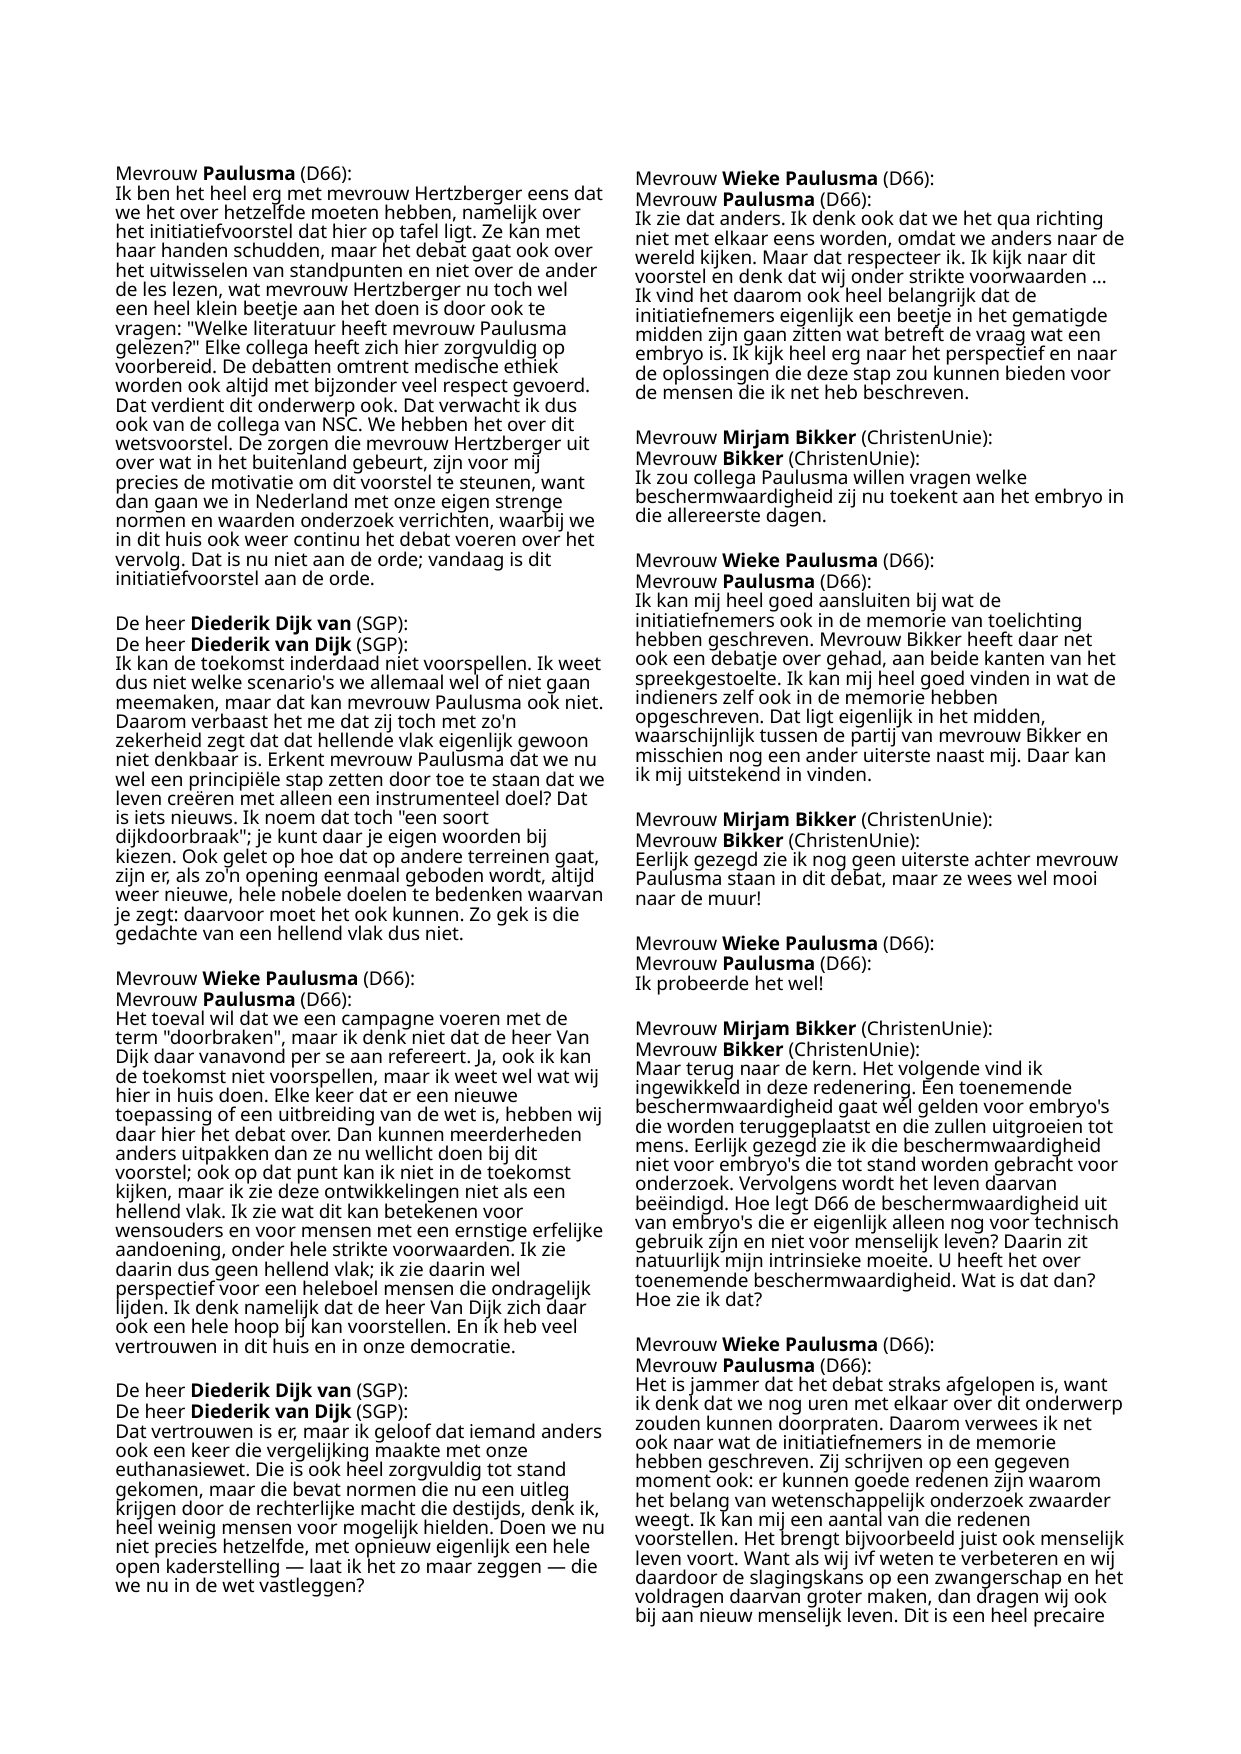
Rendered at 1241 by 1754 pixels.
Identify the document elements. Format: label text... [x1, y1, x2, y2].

text Ik kan mij heel goed aansluiten bij wat de initiatiefnemers ook in de memorie van toelichting hebben geschreven. Mevrouw Bikker heeft daar net ook een debatje over gehad, aan beide kanten van het spreekgestoelte. Ik kan mij heel goed vinden in wat de indieners zelf ook in de memorie hebben opgeschreven. Dat ligt eigenlijk in het midden, waarschijnlijk tussen de partij van mevrouw Bikker en misschien nog een ander uiterste naast mij. Daar kan ik mij uitstekend in vinden. [635, 592, 1125, 785]
text Mevrouw Paulusma (D66): [635, 573, 1125, 592]
text Eerlijk gezegd zie ik nog geen uiterste achter mevrouw Paulusma staan in dit debat, maar ze wees wel mooi naar de muur! [635, 851, 1125, 909]
text Mevrouw Mirjam Bikker (ChristenUnie): [635, 424, 1125, 449]
text De heer Diederik Dijk van (SGP): [115, 610, 605, 636]
text Ik zie dat anders. Ik denk ook dat we het qua richting niet met elkaar eens worden, omdat we anders naar de wereld kijken. Maar dat respecteer ik. Ik kijk naar dit voorstel en denk dat wij onder strikte voorwaarden … Ik vind het daarom ook heel belangrijk dat de initiatiefnemers eigenlijk een beetje in het gematigde midden zijn gaan zitten wat betreft de vraag wat een embryo is. Ik kijk heel erg naar het perspectief en naar de oplossingen die deze stap zou kunnen bieden voor de mensen die ik net heb beschreven. [635, 210, 1125, 403]
text Mevrouw Wieke Paulusma (D66): [635, 1331, 1125, 1357]
text Ik ben het heel erg met mevrouw Hertzberger eens dat we het over hetzelfde moeten hebben, namelijk over het initiatiefvoorstel dat hier op tafel ligt. Ze kan met haar handen schudden, maar het debat gaat ook over het uitwisselen van standpunten en niet over de ander de les lezen, wat mevrouw Hertzberger nu toch wel een heel klein beetje aan het doen is door ook te vragen: "Welke literatuur heeft mevrouw Paulusma gelezen?" Elke collega heeft zich hier zorgvuldig op voorbereid. De debatten omtrent medische ethiek worden ook altijd met bijzonder veel respect gevoerd. Dat verdient dit onderwerp ook. Dat verwacht ik dus ook van de collega van NSC. We hebben het over dit wetsvoorstel. De zorgen die mevrouw Hertzberger uit over wat in het buitenland gebeurt, zijn voor mij precies de motivatie om dit voorstel te steunen, want dan gaan we in Nederland met onze eigen strenge normen en waarden onderzoek verrichten, waarbij we in dit huis ook weer continu het debat voeren over het vervolg. Dat is nu niet aan de orde; vandaag is dit initiatiefvoorstel aan de orde. [115, 184, 605, 589]
text Mevrouw Wieke Paulusma (D66): [635, 165, 1125, 191]
text Mevrouw Paulusma (D66): [635, 1357, 1125, 1376]
text Mevrouw Bikker (ChristenUnie): [635, 832, 1125, 851]
text Mevrouw Paulusma (D66): [635, 955, 1125, 975]
text Maar terug naar de kern. Het volgende vind ik ingewikkeld in deze redenering. Een toenemende beschermwaardigheid gaat wél gelden voor embryo's die worden teruggeplaatst en die zullen uitgroeien tot mens. Eerlijk gezegd zie ik die beschermwaardigheid niet voor embryo's die tot stand worden gebracht voor onderzoek. Vervolgens wordt het leven daarvan beëindigd. Hoe legt D66 de beschermwaardigheid uit van embryo's die er eigenlijk alleen nog voor technisch gebruik zijn en niet voor menselijk leven? Daarin zit natuurlijk mijn intrinsieke moeite. U heeft het over toenemende beschermwaardigheid. Wat is dat dan? Hoe zie ik dat? [635, 1060, 1125, 1310]
text Mevrouw Mirjam Bikker (ChristenUnie): [635, 1015, 1125, 1041]
text Dat vertrouwen is er, maar ik geloof dat iemand anders ook een keer die vergelijking maakte met onze euthanasiewet. Die is ook heel zorgvuldig tot stand gekomen, maar die bevat normen die nu een uitleg krijgen door de rechterlijke macht die destijds, denk ik, heel weinig mensen voor mogelijk hielden. Doen we nu niet precies hetzelfde, met opnieuw eigenlijk een hele open kaderstelling — laat ik het zo maar zeggen — die we nu in de wet vastleggen? [115, 1423, 605, 1596]
text Mevrouw Wieke Paulusma (D66): [635, 930, 1125, 955]
text Ik zou collega Paulusma willen vragen welke beschermwaardigheid zij nu toekent aan het embryo in die allereerste dagen. [635, 469, 1125, 527]
text Mevrouw Bikker (ChristenUnie): [635, 449, 1125, 469]
text Mevrouw Bikker (ChristenUnie): [635, 1041, 1125, 1060]
text Mevrouw Wieke Paulusma (D66): [115, 965, 605, 991]
text Mevrouw Wieke Paulusma (D66): [635, 547, 1125, 573]
text De heer Diederik van Dijk (SGP): [115, 636, 605, 655]
text Ik probeerde het wel! [635, 975, 1125, 994]
text Het is jammer dat het debat straks afgelopen is, want ik denk dat we nog uren met elkaar over dit onderwerp zouden kunnen doorpraten. Daarom verwees ik net ook naar wat de initiatiefnemers in de memorie hebben geschreven. Zij schrijven op een gegeven moment ook: er kunnen goede redenen zijn waarom het belang van wetenschappelijk onderzoek zwaarder weegt. Ik kan mij een aantal van die redenen voorstellen. Het brengt bijvoorbeeld juist ook menselijk leven voort. Want als wij ivf weten te verbeteren en wij daardoor de slagingskans op een zwangerschap en het voldragen daarvan groter maken, dan dragen wij ook bij aan nieuw menselijk leven. Dit is een heel precaire [635, 1376, 1125, 1627]
text Mevrouw Paulusma (D66): [635, 191, 1125, 210]
text Mevrouw Mirjam Bikker (ChristenUnie): [635, 806, 1125, 832]
text Mevrouw Paulusma (D66): [115, 165, 605, 184]
text Mevrouw Paulusma (D66): [115, 991, 605, 1010]
text Ik kan de toekomst inderdaad niet voorspellen. Ik weet dus niet welke scenario's we allemaal wel of niet gaan meemaken, maar dat kan mevrouw Paulusma ook niet. Daarom verbaast het me dat zij toch met zo'n zekerheid zegt dat dat hellende vlak eigenlijk gewoon niet denkbaar is. Erkent mevrouw Paulusma dat we nu wel een principiële stap zetten door toe te staan dat we leven creëren met alleen een instrumenteel doel? Dat is iets nieuws. Ik noem dat toch "een soort dijkdoorbraak"; je kunt daar je eigen woorden bij kiezen. Ook gelet op hoe dat op andere terreinen gaat, zijn er, als zo'n opening eenmaal geboden wordt, altijd weer nieuwe, hele nobele doelen te bedenken waarvan je zegt: daarvoor moet het ook kunnen. Zo gek is die gedachte van een hellend vlak dus niet. [115, 655, 605, 944]
text Het toeval wil dat we een campagne voeren met de term "doorbraken", maar ik denk niet dat de heer Van Dijk daar vanavond per se aan refereert. Ja, ook ik kan de toekomst niet voorspellen, maar ik weet wel wat wij hier in huis doen. Elke keer dat er een nieuwe toepassing of een uitbreiding van de wet is, hebben wij daar hier het debat over. Dan kunnen meerderheden anders uitpakken dan ze nu wellicht doen bij dit voorstel; ook op dat punt kan ik niet in de toekomst kijken, maar ik zie deze ontwikkelingen niet als een hellend vlak. Ik zie wat dit kan betekenen voor wensouders en voor mensen met een ernstige erfelijke aandoening, onder hele strikte voorwaarden. Ik zie daarin dus geen hellend vlak; ik zie daarin wel perspectief voor een heleboel mensen die ondragelijk lijden. Ik denk namelijk dat de heer Van Dijk zich daar ook een hele hoop bij kan voorstellen. En ik heb veel vertrouwen in dit huis en in onze democratie. [115, 1010, 605, 1357]
text De heer Diederik Dijk van (SGP): [115, 1378, 605, 1403]
text De heer Diederik van Dijk (SGP): [115, 1403, 605, 1423]
